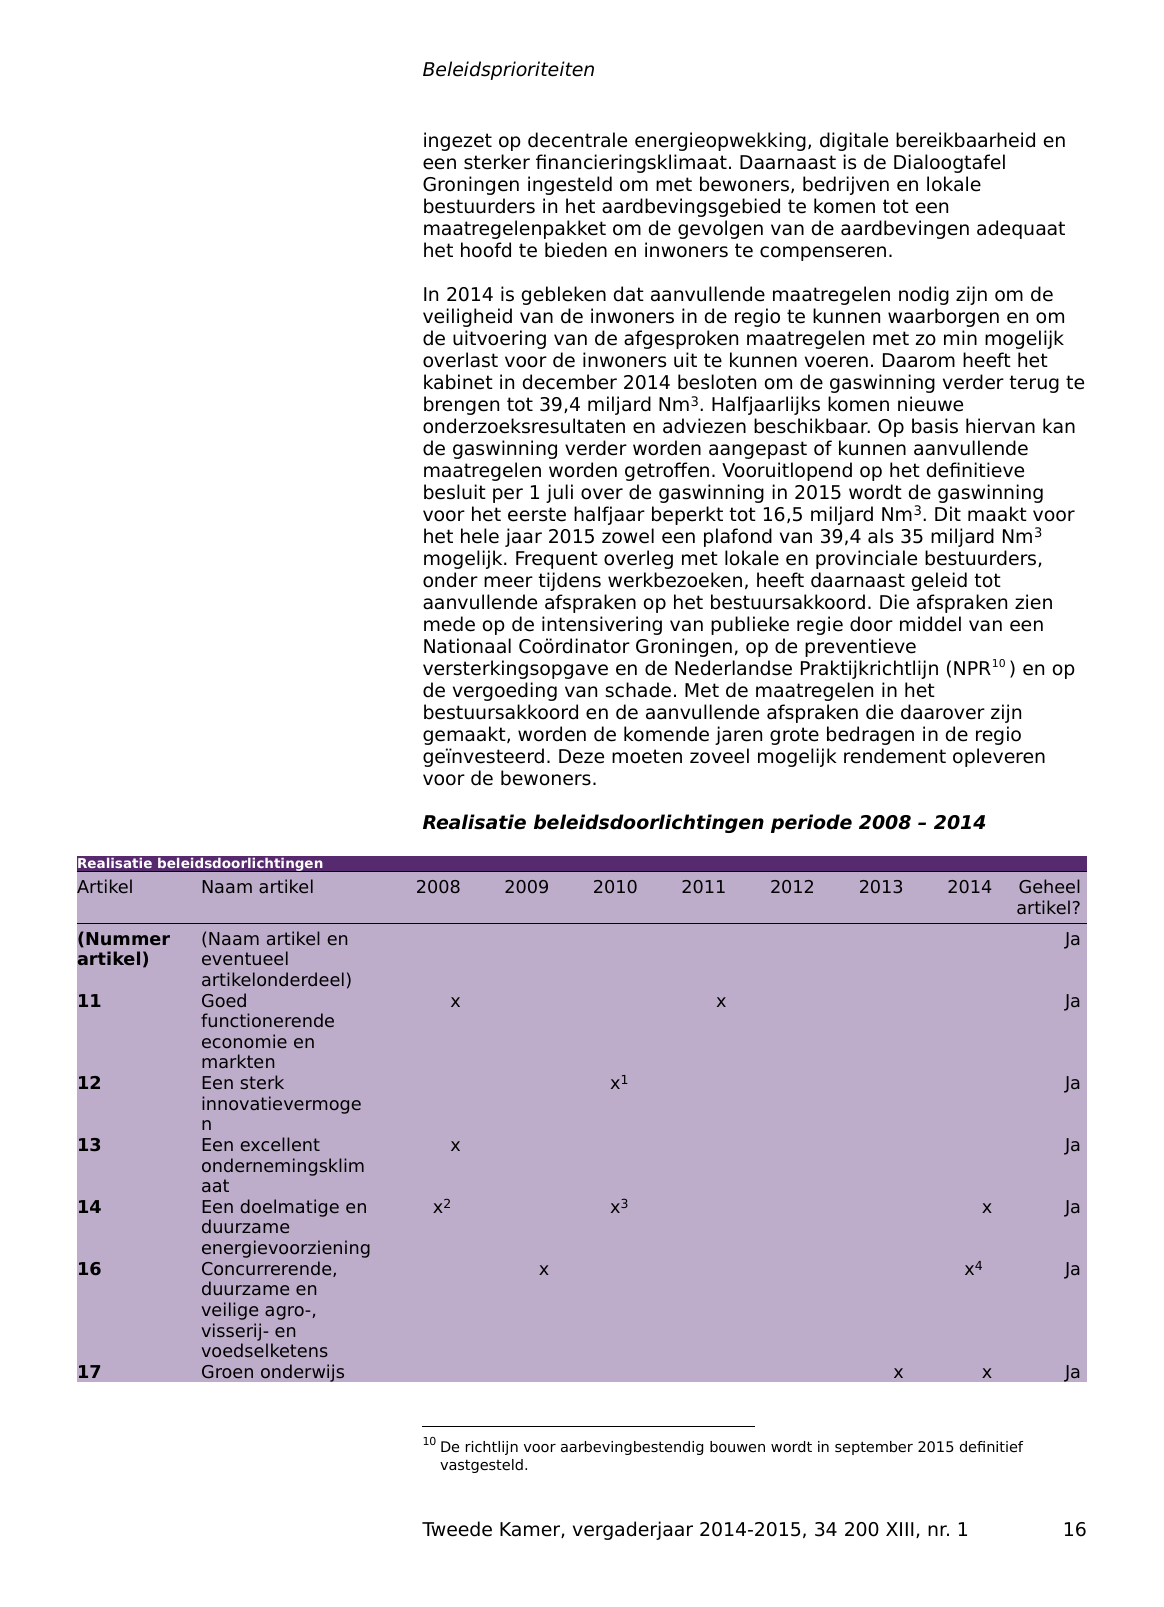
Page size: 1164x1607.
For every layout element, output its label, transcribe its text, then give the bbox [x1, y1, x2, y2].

table_cell [466, 1197, 555, 1259]
table_cell [378, 1259, 466, 1362]
table_cell [732, 1259, 821, 1362]
table_cell Ja [998, 1259, 1087, 1362]
table_cell x [466, 1259, 555, 1362]
table_cell [732, 1073, 821, 1135]
table_cell Ja [998, 991, 1087, 1073]
table_cell Een sterk innovatievermogen [195, 1073, 378, 1135]
table_cell Een excellent ondernemingsklimaat [195, 1135, 378, 1197]
table_cell [821, 1197, 909, 1259]
table_cell Goed functionerende economie en markten [195, 991, 378, 1073]
table_cell [644, 1197, 732, 1259]
table_cell [732, 991, 821, 1073]
table_cell x [378, 991, 466, 1073]
table_cell (Naam artikel en eventueel artikelonderdeel) [195, 924, 378, 991]
text ingezet op decentrale energieopwekking, digitale bereikbaarheid en een sterker financieringsklimaat. Daarnaast is de Dialoogtafel Groningen ingesteld om met bewoners, bedrijven en lokale bestuurders in het aardbevingsgebied te komen tot een maatregelenpakket om de gevolgen van de aardbevingen adequaat het hoofd te bieden en inwoners te compenseren. [422, 130, 1087, 262]
table_cell Concurrerende, duurzame en veilige agro-, visserij- en voedselketens [195, 1259, 378, 1362]
table_cell [466, 1073, 555, 1135]
table_cell x3 [555, 1197, 644, 1259]
table_cell [555, 1362, 644, 1382]
table_cell [555, 991, 644, 1073]
table_cell Naam artikel [195, 872, 378, 923]
table_cell [466, 991, 555, 1073]
table_cell 17 [77, 1362, 195, 1382]
table_cell [555, 1135, 644, 1197]
table_cell x [378, 1135, 466, 1197]
table_cell [644, 924, 732, 991]
table_cell [821, 1259, 909, 1362]
table_cell [644, 1259, 732, 1362]
text In 2014 is gebleken dat aanvullende maatregelen nodig zijn om de veiligheid van de inwoners in de regio te kunnen waarborgen en om de uitvoering van de afgesproken maatregelen met zo min mogelijk overlast voor de inwoners uit te kunnen voeren. Daarom heeft het kabinet in december 2014 besloten om de gaswinning verder terug te brengen tot 39,4 miljard Nm3. Halfjaarlijks komen nieuwe onderzoeksresultaten en adviezen beschikbaar. Op basis hiervan kan de gaswinning verder worden aangepast of kunnen aanvullende maatregelen worden getroffen. Vooruitlopend op het definitieve besluit per 1 juli over de gaswinning in 2015 wordt de gaswinning voor het eerste halfjaar beperkt tot 16,5 miljard Nm3. Dit maakt voor het hele jaar 2015 zowel een plafond van 39,4 als 35 miljard Nm3 mogelijk. Frequent overleg met lokale en provinciale bestuurders, onder meer tijdens werkbezoeken, heeft daarnaast geleid tot aanvullende afspraken op het bestuursakkoord. Die afspraken zien mede op de intensivering van publieke regie door middel van een Nationaal Coördinator Groningen, op de preventieve versterkingsopgave en de Nederlandse Praktijkrichtlijn (NPR) en op de vergoeding van schade. Met de maatregelen in het bestuursakkoord en de aanvullende afspraken die daarover zijn gemaakt, worden de komende jaren grote bedragen in de regio geïnvesteerd. Deze moeten zoveel mogelijk rendement opleveren voor de bewoners. [422, 284, 1087, 789]
table_cell Ja [998, 1197, 1087, 1259]
table_cell Groen onderwijs [195, 1362, 378, 1382]
table_cell [821, 991, 909, 1073]
table_cell 2011 [644, 872, 732, 923]
table_cell [378, 1073, 466, 1135]
table_cell [644, 1073, 732, 1135]
table_cell [909, 1073, 998, 1135]
table_cell [821, 1073, 909, 1135]
table_cell [644, 1362, 732, 1382]
table_cell Een doelmatige en duurzame energievoorziening [195, 1197, 378, 1259]
table_cell 14 [77, 1197, 195, 1259]
subtitle Realisatie beleidsdoorlichtingen periode 2008 – 2014 [422, 812, 1087, 834]
table_cell Ja [998, 1073, 1087, 1135]
text De richtlijn voor aarbevingbestendig bouwen wordt in september 2015 definitief vastgesteld. [422, 1435, 1087, 1474]
table_cell [909, 1135, 998, 1197]
table_cell Geheel artikel? [998, 872, 1087, 923]
table_header Realisatie beleidsdoorlichtingen [77, 856, 1087, 871]
table_cell 11 [77, 991, 195, 1073]
table_cell [732, 1135, 821, 1197]
table_cell 2012 [732, 872, 821, 923]
table_cell [732, 924, 821, 991]
table_cell x [821, 1362, 909, 1382]
table_cell (Nummer artikel) [77, 924, 195, 991]
table_cell 2010 [555, 872, 644, 923]
table_cell [466, 1135, 555, 1197]
table_cell 12 [77, 1073, 195, 1135]
table_cell 2013 [821, 872, 909, 923]
table_cell 2014 [909, 872, 998, 923]
table_cell [466, 1362, 555, 1382]
table_cell Artikel [77, 872, 195, 923]
table_cell 2008 [378, 872, 466, 923]
table_cell [821, 924, 909, 991]
table_cell [378, 924, 466, 991]
table_cell x2 [378, 1197, 466, 1259]
table_cell [555, 1259, 644, 1362]
table_cell Ja [998, 1135, 1087, 1197]
table_cell x1 [555, 1073, 644, 1135]
table_cell [821, 1135, 909, 1197]
table_cell Ja [998, 1362, 1087, 1382]
table_cell [732, 1362, 821, 1382]
table_cell [466, 924, 555, 991]
table_cell 16 [77, 1259, 195, 1362]
table_cell [909, 991, 998, 1073]
table_cell Ja [998, 924, 1087, 991]
table_cell x [644, 991, 732, 1073]
table_cell [555, 924, 644, 991]
table_cell [732, 1197, 821, 1259]
table_cell 2009 [466, 872, 555, 923]
table_cell [378, 1362, 466, 1382]
table_cell [909, 924, 998, 991]
table_cell x [909, 1362, 998, 1382]
table_cell 13 [77, 1135, 195, 1197]
table_cell x4 [909, 1259, 998, 1362]
table_cell [644, 1135, 732, 1197]
table_cell x [909, 1197, 998, 1259]
